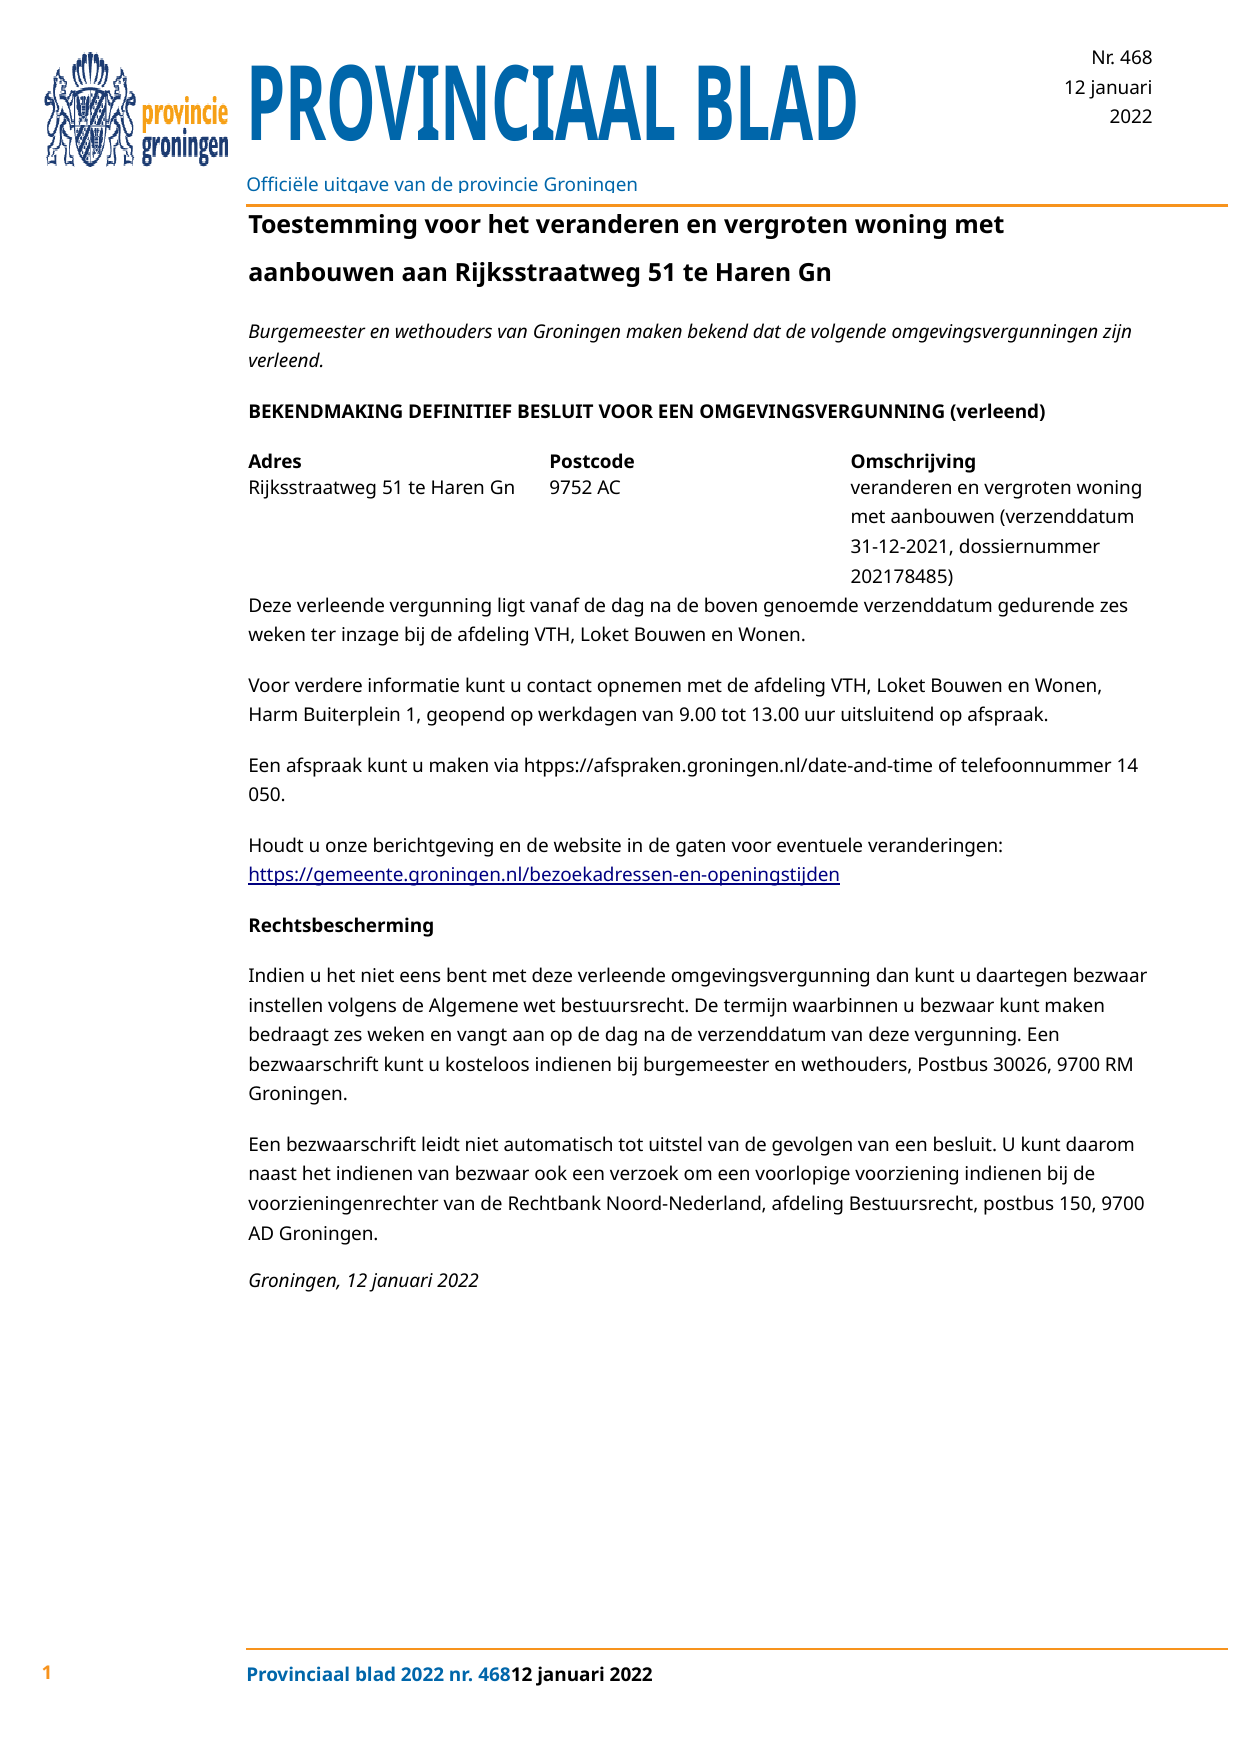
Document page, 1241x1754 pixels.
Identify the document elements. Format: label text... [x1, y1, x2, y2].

picture [41, 47, 231, 172]
table_header Omschrijving [850, 449, 1152, 474]
text Een afspraak kunt u maken via htpps://afspraken.groningen.nl/date-and-time of telefoonnummer 14 050. [248, 752, 1152, 807]
text Indien u het niet eens bent met deze verleende omgevingsvergunning dan kunt u daartegen bezwaar instellen volgens de Algemene wet bestuursrecht. De termijn waarbinnen u bezwaar kunt maken bedraagt zes weken en vangt aan op de dag na de verzenddatum van deze vergunning. Een bezwaarschrift kunt u kosteloos indienen bij burgemeester en wethouders, Postbus 30026, 9700 RM Groningen. [248, 962, 1152, 1106]
text Rechtsbescherming [248, 912, 1152, 938]
text Toestemming voor het veranderen en vergroten woning met aanbouwen aan Rijksstraatweg 51 te Haren Gn [248, 207, 1152, 288]
text Groningen, 12 januari 2022 [248, 1268, 1152, 1293]
text Houdt u onze berichtgeving en de website in de gaten voor eventuele veranderingen: https://gemeente.groningen.nl/bezoekadressen-en-openingstijden [248, 832, 1152, 887]
text Burgemeester en wethouders van Groningen maken bekend dat de volgende omgevingsvergunningen zijn verleend. [248, 318, 1152, 373]
table_cell Rijksstraatweg 51 te Haren Gn [248, 474, 549, 589]
table_header Postcode [549, 449, 850, 474]
table_cell veranderen en vergroten woning met aanbouwen (verzenddatum 31-12-2021, dossiernummer 202178485) [850, 474, 1152, 589]
table_cell 9752 AC [549, 474, 850, 589]
text Deze verleende vergunning ligt vanaf de dag na de boven genoemde verzenddatum gedurende zes weken ter inzage bij de afdeling VTH, Loket Bouwen en Wonen. [248, 592, 1152, 647]
text Voor verdere informatie kunt u contact opnemen met de afdeling VTH, Loket Bouwen en Wonen, Harm Buiterplein 1, geopend op werkdagen van 9.00 tot 13.00 uur uitsluitend op afspraak. [248, 672, 1152, 727]
text BEKENDMAKING DEFINITIEF BESLUIT VOOR EEN OMGEVINGSVERGUNNING (verleend) [248, 398, 1152, 424]
text Een bezwaarschrift leidt niet automatisch tot uitstel van de gevolgen van een besluit. U kunt daarom naast het indienen van bezwaar ook een verzoek om een voorlopige voorziening indienen bij de voorzieningenrechter van de Rechtbank Noord-Nederland, afdeling Bestuursrecht, postbus 150, 9700 AD Groningen. [248, 1131, 1152, 1246]
table_header Adres [248, 449, 549, 474]
